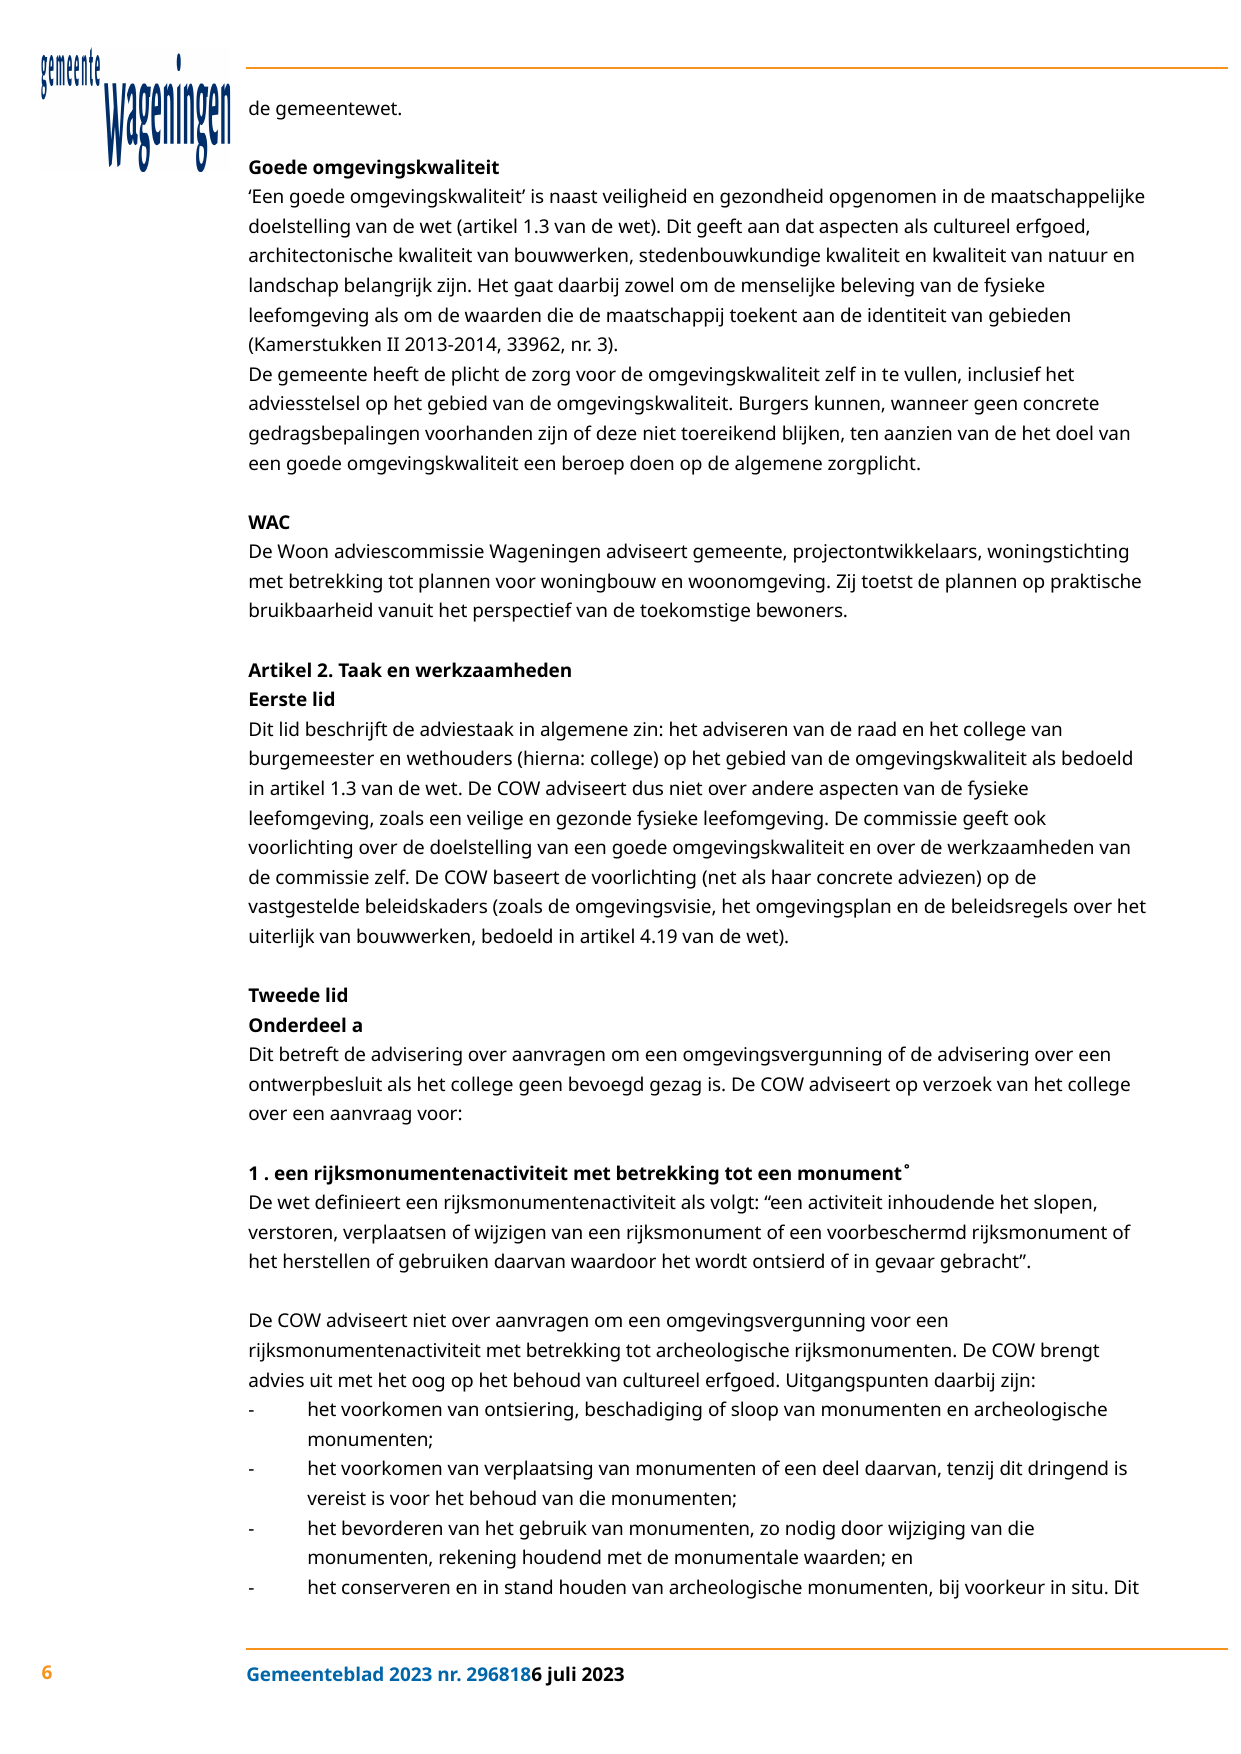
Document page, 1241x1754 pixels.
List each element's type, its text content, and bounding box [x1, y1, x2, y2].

text Onderdeel a [248, 1012, 1152, 1038]
text Dit betreft de advisering over aanvragen om een omgevingsvergunning of de advisering over een ontwerpbesluit als het college geen bevoegd gezag is. De COW adviseert op verzoek van het college over een aanvraag voor: [248, 1041, 1152, 1126]
text WAC [248, 509, 1152, 535]
picture [41, 47, 231, 172]
text De wet definieert een rijksmonumentenactiviteit als volgt: “een activiteit inhoudende het slopen, verstoren, verplaatsen of wijzigen van een rijksmonument of een voorbeschermd rijksmonument of het herstellen of gebruiken daarvan waardoor het wordt ontsierd of in gevaar gebracht”. [248, 1189, 1152, 1274]
text ‘Een goede omgevingskwaliteit’ is naast veiligheid en gezondheid opgenomen in de maatschappelijke doelstelling van de wet (artikel 1.3 van de wet). Dit geeft aan dat aspecten als cultureel erfgoed, architectonische kwaliteit van bouwwerken, stedenbouwkundige kwaliteit en kwaliteit van natuur en landschap belangrijk zijn. Het gaat daarbij zowel om de menselijke beleving van de fysieke leefomgeving als om de waarden die de maatschappij toekent aan de identiteit van gebieden (Kamerstukken II 2013-2014, 33962, nr. 3). [248, 183, 1152, 357]
list het voorkomen van ontsiering, beschadiging of sloop van monumenten en archeologische monumenten; [248, 1396, 1152, 1452]
text Dit lid beschrijft de adviestaak in algemene zin: het adviseren van de raad en het college van burgemeester en wethouders (hierna: college) op het gebied van de omgevingskwaliteit als bedoeld in artikel 1.3 van de wet. De COW adviseert dus niet over andere aspecten van de fysieke leefomgeving, zoals een veilige en gezonde fysieke leefomgeving. De commissie geeft ook voorlichting over de doelstelling van een goede omgevingskwaliteit en over de werkzaamheden van de commissie zelf. De COW baseert de voorlichting (net als haar concrete adviezen) op de vastgestelde beleidskaders (zoals de omgevingsvisie, het omgevingsplan en de beleidsregels over het uiterlijk van bouwwerken, bedoeld in artikel 4.19 van de wet). [248, 716, 1152, 949]
text Artikel 2. Taak en werkzaamheden [248, 657, 1152, 683]
list het bevorderen van het gebruik van monumenten, zo nodig door wijziging van die monumenten, rekening houdend met de monumentale waarden; en [248, 1515, 1152, 1570]
text Eerste lid [248, 686, 1152, 712]
text Goede omgevingskwaliteit [248, 154, 1152, 180]
text Tweede lid [248, 982, 1152, 1008]
text De gemeente heeft de plicht de zorg voor de omgevingskwaliteit zelf in te vullen, inclusief het adviesstelsel op het gebied van de omgevingskwaliteit. Burgers kunnen, wanneer geen concrete gedragsbepalingen voorhanden zijn of deze niet toereikend blijken, ten aanzien van de het doel van een goede omgevingskwaliteit een beroep doen op de algemene zorgplicht. [248, 361, 1152, 476]
text de gemeentewet. [248, 95, 1152, 121]
text 1 . een rijksmonumentenactiviteit met betrekking tot een monument ̊ [248, 1160, 1152, 1186]
list het voorkomen van verplaatsing van monumenten of een deel daarvan, tenzij dit dringend is vereist is voor het behoud van die monumenten; [248, 1456, 1152, 1511]
text De COW adviseert niet over aanvragen om een omgevingsvergunning voor een rijksmonumentenactiviteit met betrekking tot archeologische rijksmonumenten. De COW brengt advies uit met het oog op het behoud van cultureel erfgoed. Uitgangspunten daarbij zijn: [248, 1308, 1152, 1393]
text De Woon adviescommissie Wageningen adviseert gemeente, projectontwikkelaars, woningstichting met betrekking tot plannen voor woningbouw en woonomgeving. Zij toetst de plannen op praktische bruikbaarheid vanuit het perspectief van de toekomstige bewoners. [248, 538, 1152, 623]
list het conserveren en in stand houden van archeologische monumenten, bij voorkeur in situ. Dit [248, 1574, 1152, 1600]
